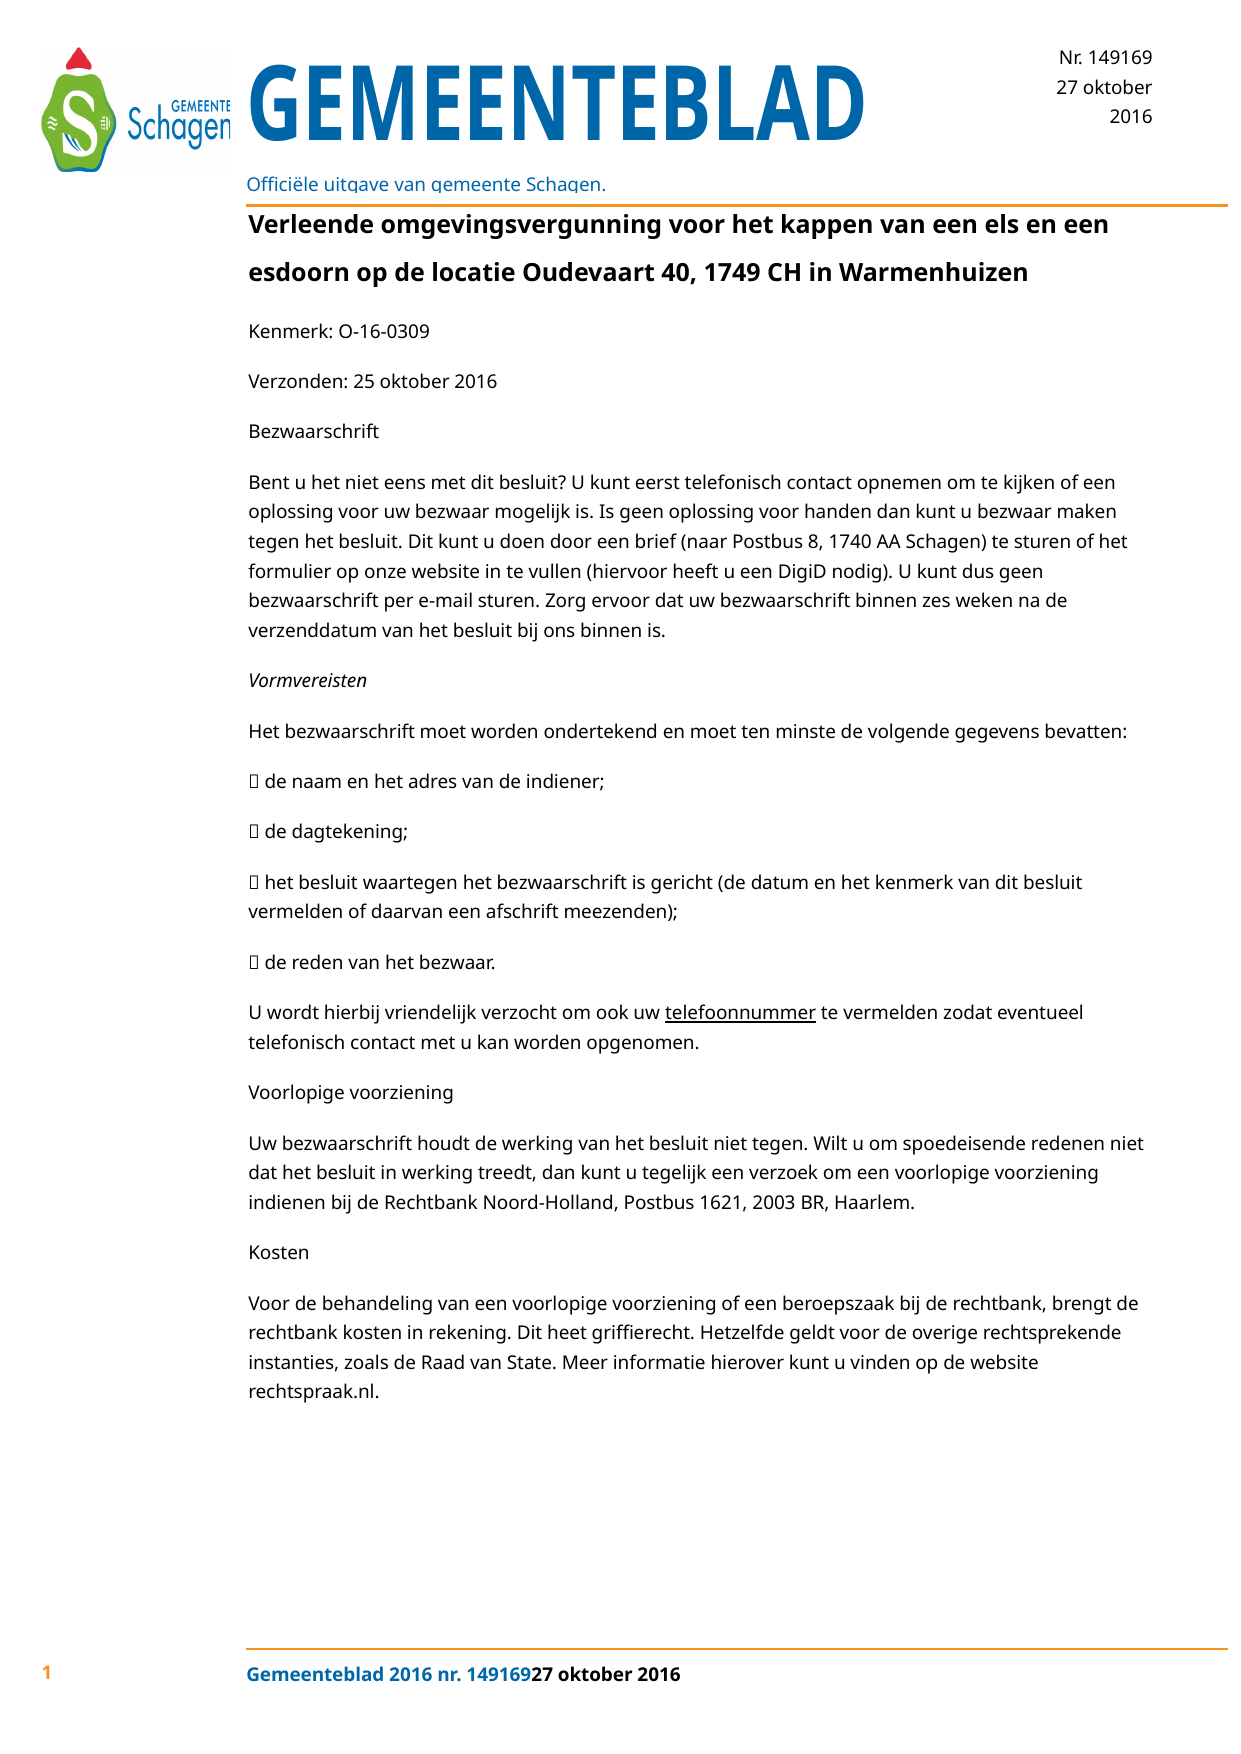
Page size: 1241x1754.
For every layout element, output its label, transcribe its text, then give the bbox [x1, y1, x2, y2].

text Verzonden: 25 oktober 2016 [248, 368, 1152, 394]
picture [41, 47, 231, 172]
text  de dagtekening; [248, 819, 1152, 844]
text Voorlopige voorziening [248, 1079, 1152, 1105]
text Bent u het niet eens met dit besluit? U kunt eerst telefonisch contact opnemen om te kijken of een oplossing voor uw bezwaar mogelijk is. Is geen oplossing voor handen dan kunt u bezwaar maken tegen het besluit. Dit kunt u doen door een brief (naar Postbus 8, 1740 AA Schagen) te sturen of het formulier op onze website in te vullen (hiervoor heeft u een DigiD nodig). U kunt dus geen bezwaarschrift per e-mail sturen. Zorg ervoor dat uw bezwaarschrift binnen zes weken na de verzenddatum van het besluit bij ons binnen is. [248, 469, 1152, 643]
text Het bezwaarschrift moet worden ondertekend en moet ten minste de volgende gegevens bevatten: [248, 718, 1152, 744]
text  de reden van het bezwaar. [248, 949, 1152, 975]
text Bezwaarschrift [248, 419, 1152, 444]
text Vormvereisten [248, 667, 1152, 693]
text Voor de behandeling van een voorlopige voorziening of een beroepszaak bij de rechtbank, brengt de rechtbank kosten in rekening. Dit heet griffierecht. Hetzelfde geldt voor de overige rechtsprekende instanties, zoals de Raad van State. Meer informatie hierover kunt u vinden op de website rechtspraak.nl. [248, 1290, 1152, 1404]
text  het besluit waartegen het bezwaarschrift is gericht (de datum en het kenmerk van dit besluit vermelden of daarvan een afschrift meezenden); [248, 869, 1152, 924]
text Kenmerk: O-16-0309 [248, 318, 1152, 344]
text  de naam en het adres van de indiener; [248, 768, 1152, 794]
text Verleende omgevingsvergunning voor het kappen van een els en een esdoorn op de locatie Oudevaart 40, 1749 CH in Warmenhuizen [248, 207, 1152, 288]
text Kosten [248, 1239, 1152, 1265]
text Uw bezwaarschrift houdt de werking van het besluit niet tegen. Wilt u om spoedeisende redenen niet dat het besluit in werking treedt, dan kunt u tegelijk een verzoek om een voorlopige voorziening indienen bij de Rechtbank Noord-Holland, Postbus 1621, 2003 BR, Haarlem. [248, 1130, 1152, 1215]
text U wordt hierbij vriendelijk verzocht om ook uw telefoonnummer te vermelden zodat eventueel telefonisch contact met u kan worden opgenomen. [248, 999, 1152, 1055]
